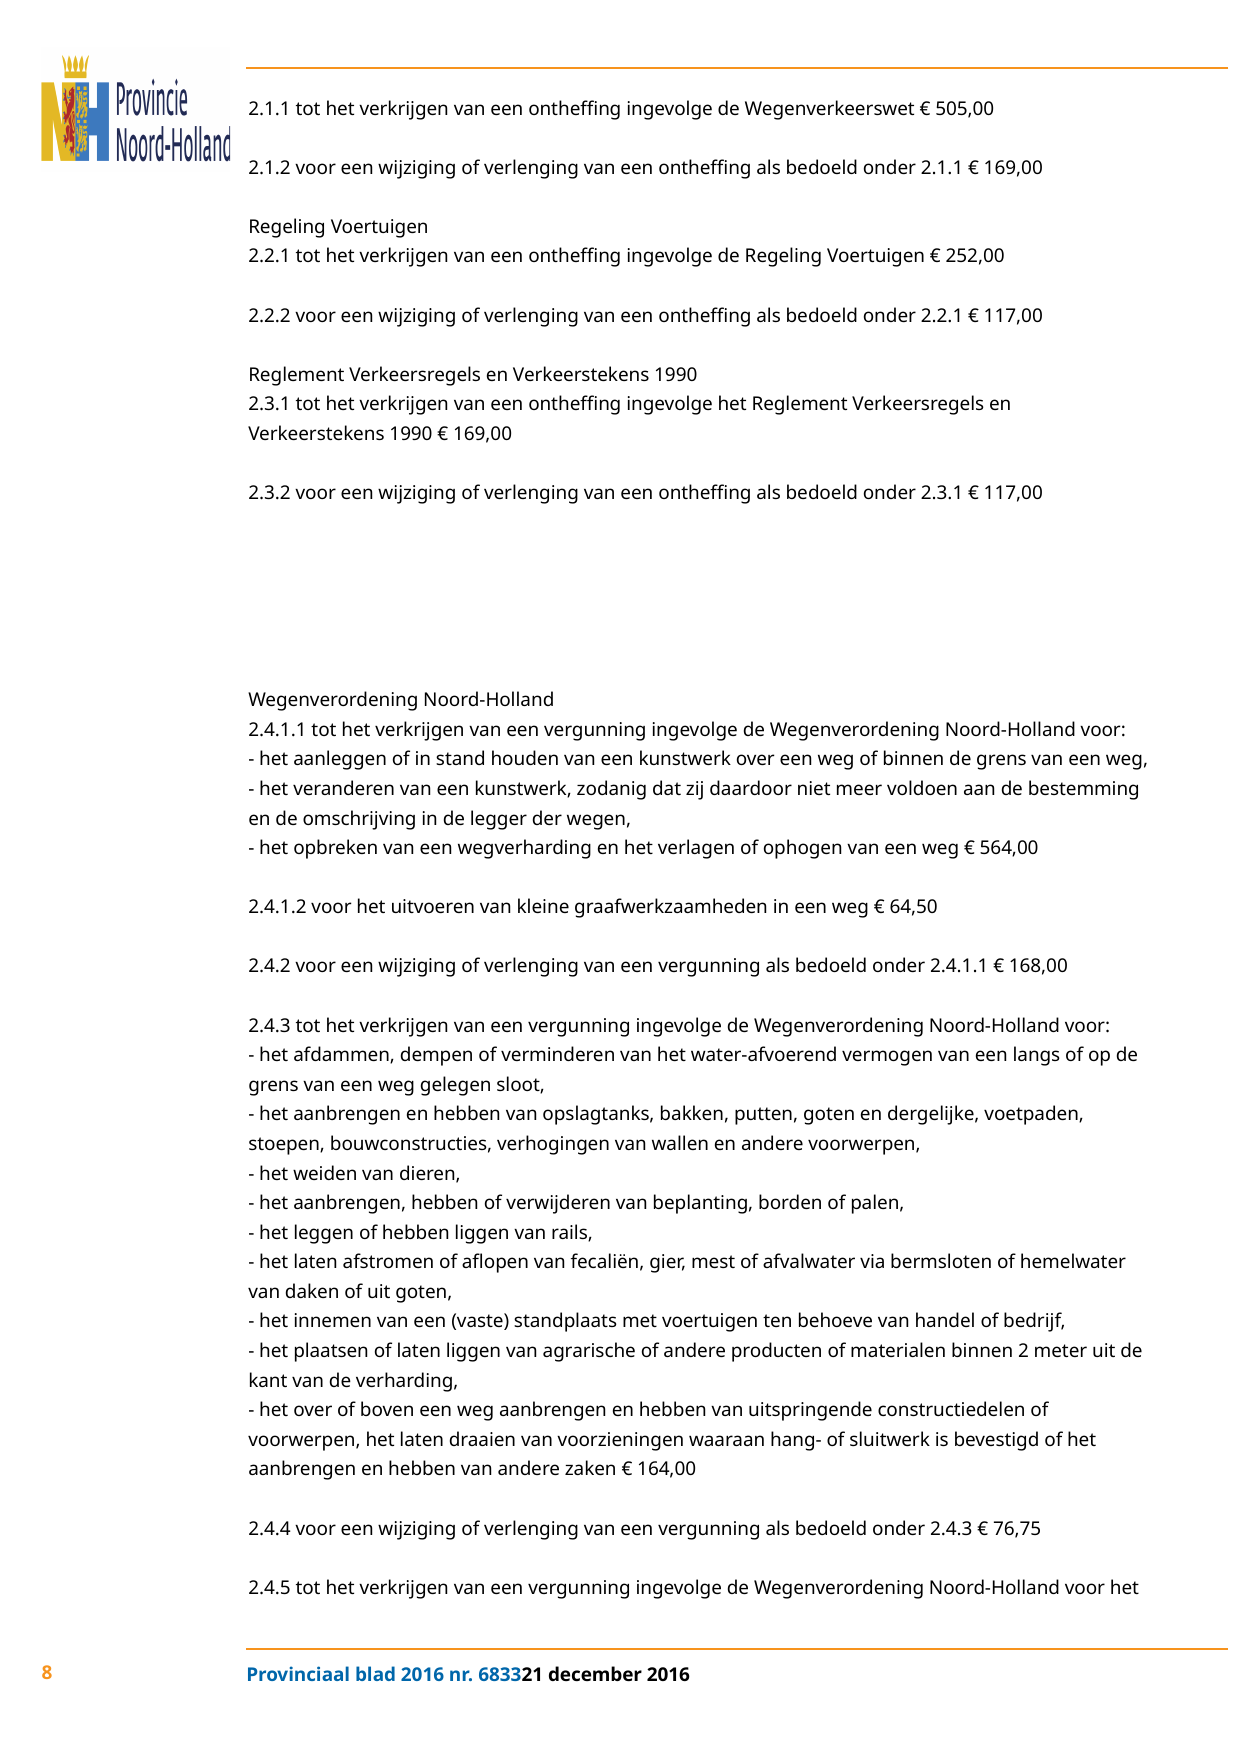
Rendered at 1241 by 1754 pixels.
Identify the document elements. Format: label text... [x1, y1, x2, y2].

text - het aanbrengen en hebben van opslagtanks, bakken, putten, goten en dergelijke, voetpaden, stoepen, bouwconstructies, verhogingen van wallen en andere voorwerpen, [248, 1101, 1152, 1156]
text 2.4.1.2 voor het uitvoeren van kleine graafwerkzaamheden in een weg € 64,50 [248, 893, 1152, 919]
text - het over of boven een weg aanbrengen en hebben van uitspringende constructiedelen of voorwerpen, het laten draaien van voorzieningen waaraan hang- of sluitwerk is bevestigd of het aanbrengen en hebben van andere zaken € 164,00 [248, 1396, 1152, 1481]
text 2.2.2 voor een wijziging of verlenging van een ontheffing als bedoeld onder 2.2.1 € 117,00 [248, 302, 1152, 328]
text 2.3.2 voor een wijziging of verlenging van een ontheffing als bedoeld onder 2.3.1 € 117,00 [248, 479, 1152, 505]
text Regeling Voertuigen [248, 213, 1152, 239]
text 2.4.1.1 tot het verkrijgen van een vergunning ingevolge de Wegenverordening Noord-Holland voor: [248, 716, 1152, 742]
text - het weiden van dieren, [248, 1160, 1152, 1186]
text Wegenverordening Noord-Holland [248, 686, 1152, 712]
text - het laten afstromen of aflopen van fecaliën, gier, mest of afvalwater via bermsloten of hemelwater van daken of uit goten, [248, 1248, 1152, 1304]
text 2.2.1 tot het verkrijgen van een ontheffing ingevolge de Regeling Voertuigen € 252,00 [248, 243, 1152, 268]
picture [41, 47, 231, 172]
text - het plaatsen of laten liggen van agrarische of andere producten of materialen binnen 2 meter uit de kant van de verharding, [248, 1337, 1152, 1393]
text 2.1.1 tot het verkrijgen van een ontheffing ingevolge de Wegenverkeerswet € 505,00 [248, 95, 1152, 121]
text - het afdammen, dempen of verminderen van het water-afvoerend vermogen van een langs of op de grens van een weg gelegen sloot, [248, 1041, 1152, 1097]
text - het veranderen van een kunstwerk, zodanig dat zij daardoor niet meer voldoen aan de bestemming en de omschrijving in de legger der wegen, [248, 775, 1152, 831]
text - het aanleggen of in stand houden van een kunstwerk over een weg of binnen de grens van een weg, [248, 746, 1152, 771]
text 2.4.5 tot het verkrijgen van een vergunning ingevolge de Wegenverordening Noord-Holland voor het [248, 1574, 1152, 1600]
text - het leggen of hebben liggen van rails, [248, 1219, 1152, 1245]
text 2.3.1 tot het verkrijgen van een ontheffing ingevolge het Reglement Verkeersregels en Verkeerstekens 1990 € 169,00 [248, 391, 1152, 446]
text - het innemen van een (vaste) standplaats met voertuigen ten behoeve van handel of bedrijf, [248, 1308, 1152, 1333]
text 2.4.3 tot het verkrijgen van een vergunning ingevolge de Wegenverordening Noord-Holland voor: [248, 1012, 1152, 1038]
text Reglement Verkeersregels en Verkeerstekens 1990 [248, 361, 1152, 387]
text 2.4.2 voor een wijziging of verlenging van een vergunning als bedoeld onder 2.4.1.1 € 168,00 [248, 953, 1152, 978]
text 2.1.2 voor een wijziging of verlenging van een ontheffing als bedoeld onder 2.1.1 € 169,00 [248, 154, 1152, 180]
text 2.4.4 voor een wijziging of verlenging van een vergunning als bedoeld onder 2.4.3 € 76,75 [248, 1515, 1152, 1541]
text - het opbreken van een wegverharding en het verlagen of ophogen van een weg € 564,00 [248, 834, 1152, 860]
text - het aanbrengen, hebben of verwijderen van beplanting, borden of palen, [248, 1189, 1152, 1215]
